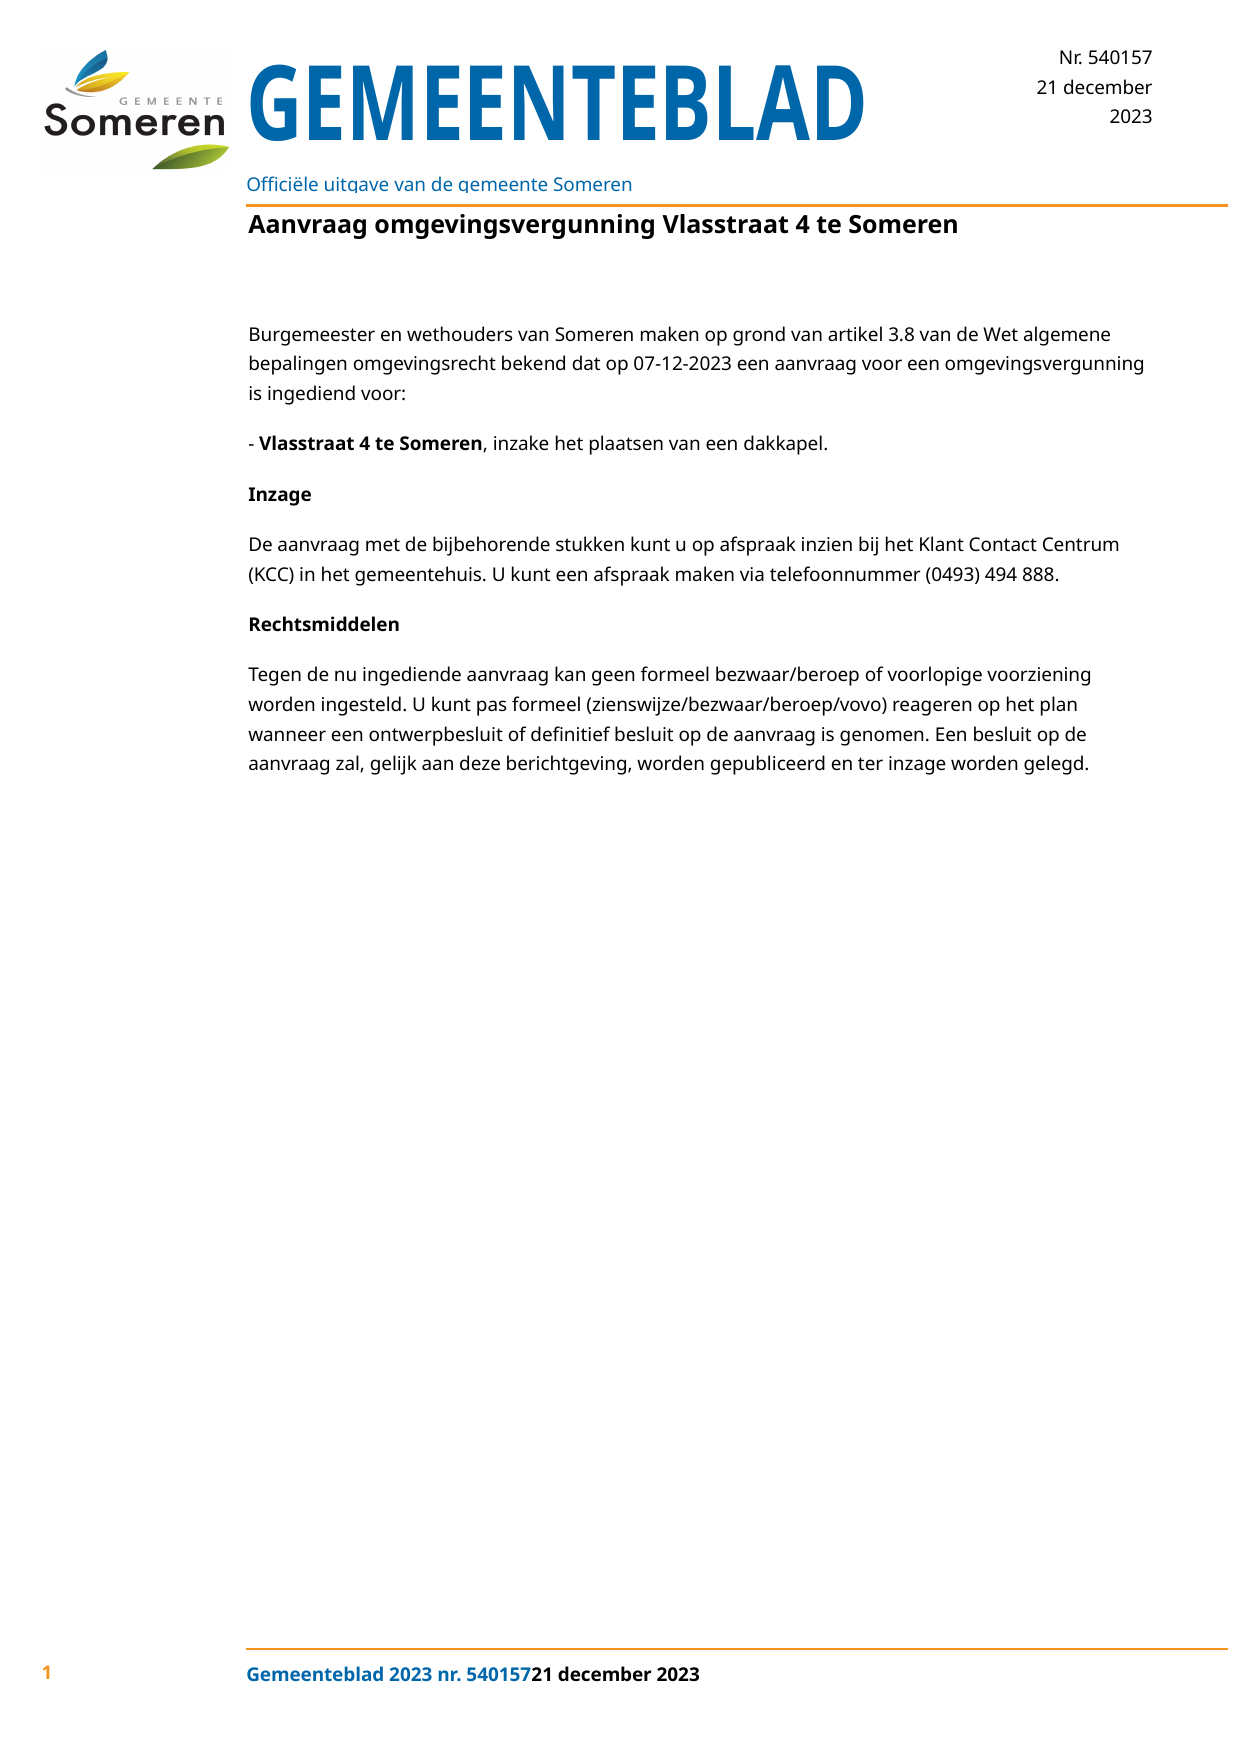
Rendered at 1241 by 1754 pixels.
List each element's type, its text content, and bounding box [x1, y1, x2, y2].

text Aanvraag omgevingsvergunning Vlasstraat 4 te Someren [248, 207, 1152, 241]
text Burgemeester en wethouders van Someren maken op grond van artikel 3.8 van de Wet algemene bepalingen omgevingsrecht bekend dat op 07-12-2023 een aanvraag voor een omgevingsvergunning is ingediend voor: [248, 321, 1152, 406]
text Rechtsmiddelen [248, 611, 1152, 637]
text Tegen de nu ingediende aanvraag kan geen formeel bezwaar/beroep of voorlopige voorziening worden ingesteld. U kunt pas formeel (zienswijze/bezwaar/beroep/vovo) reageren op het plan wanneer een ontwerpbesluit of definitief besluit op de aanvraag is genomen. Een besluit op de aanvraag zal, gelijk aan deze berichtgeving, worden gepubliceerd en ter inzage worden gelegd. [248, 662, 1152, 776]
text Inzage [248, 481, 1152, 506]
text De aanvraag met de bijbehorende stukken kunt u op afspraak inzien bij het Klant Contact Centrum (KCC) in het gemeentehuis. U kunt een afspraak maken via telefoonnummer (0493) 494 888. [248, 531, 1152, 586]
text - Vlasstraat 4 te Someren, inzake het plaatsen van een dakkapel. [248, 430, 1152, 456]
picture [41, 47, 231, 172]
